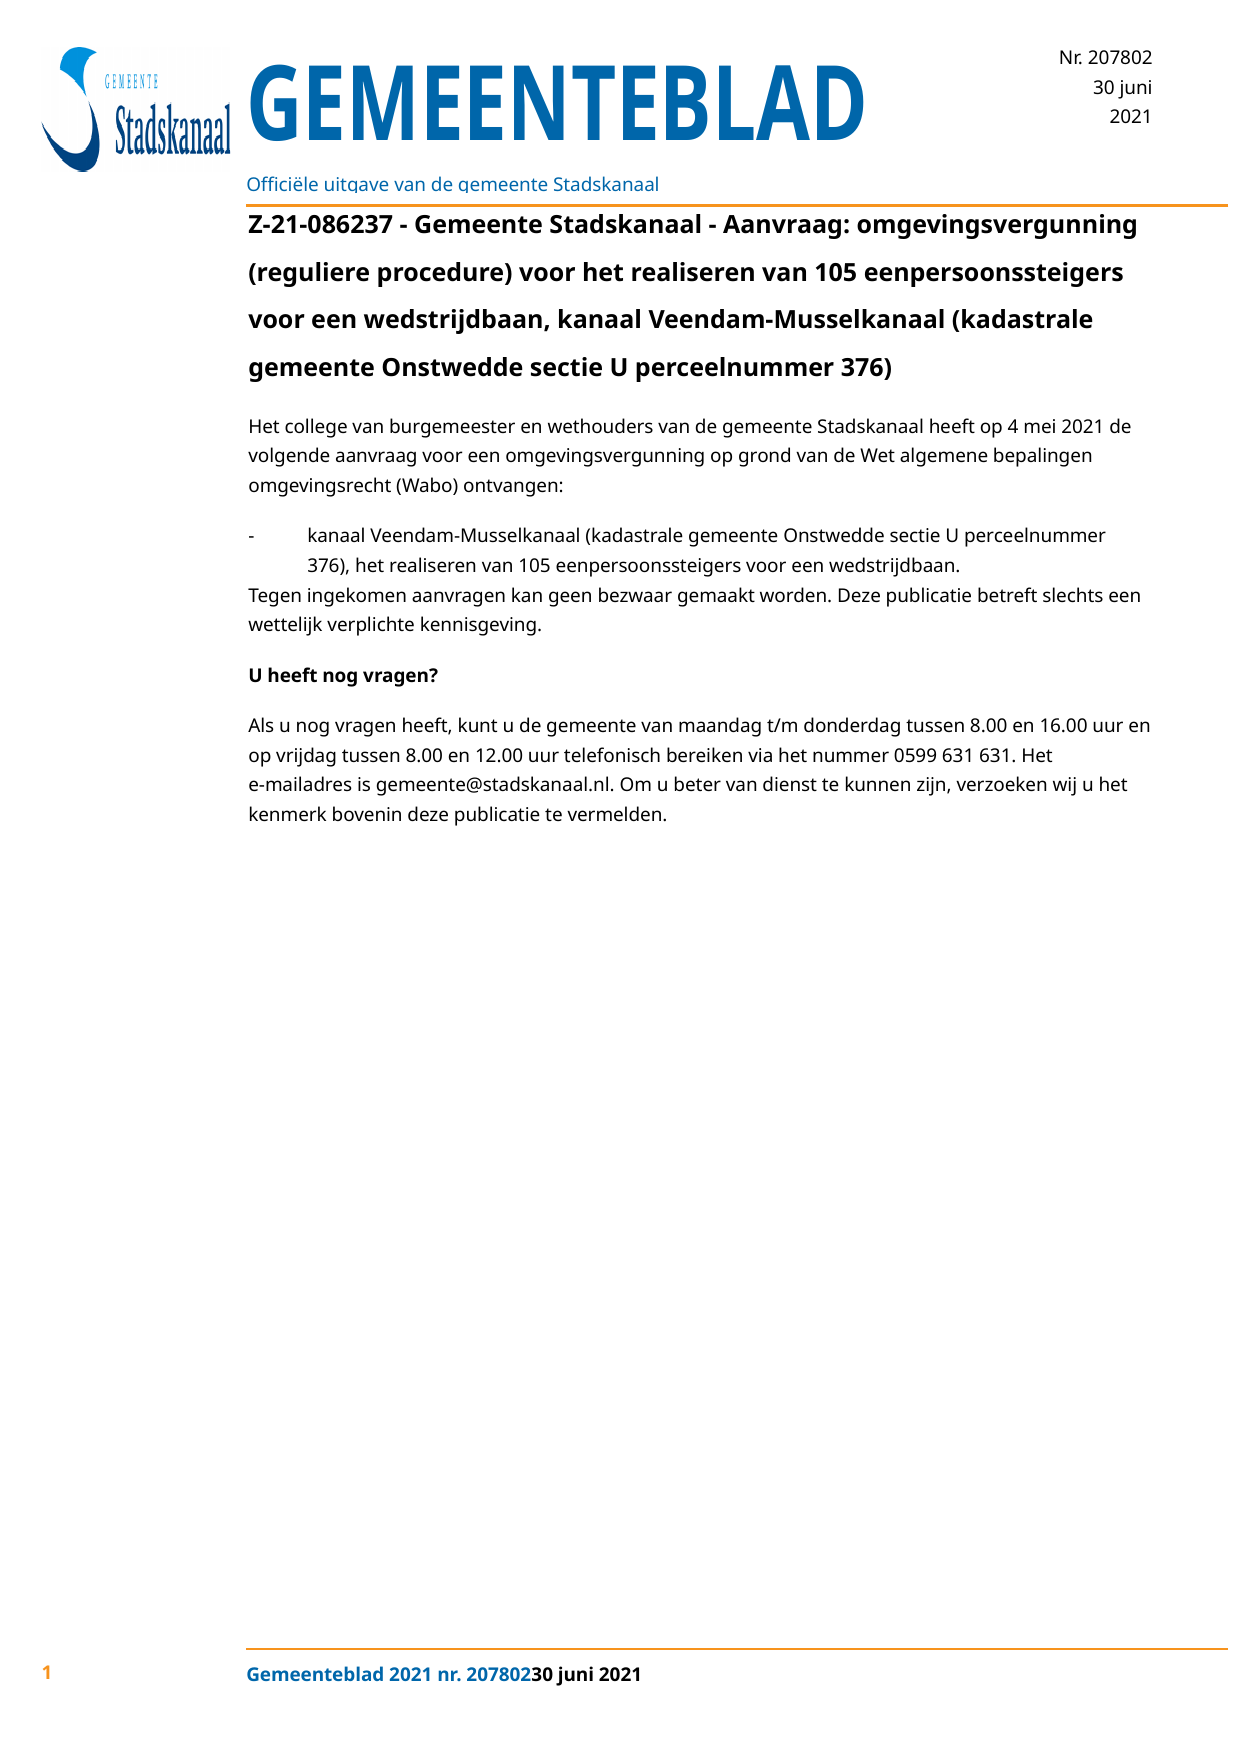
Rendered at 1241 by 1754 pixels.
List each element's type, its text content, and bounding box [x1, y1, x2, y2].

text Tegen ingekomen aanvragen kan geen bezwaar gemaakt worden. Deze publicatie betreft slechts een wettelijk verplichte kennisgeving. [248, 582, 1152, 637]
picture [41, 47, 231, 172]
text Het college van burgemeester en wethouders van de gemeente Stadskanaal heeft op 4 mei 2021 de volgende aanvraag voor een omgevingsvergunning op grond van de Wet algemene bepalingen omgevingsrecht (Wabo) ontvangen: [248, 413, 1152, 498]
text U heeft nog vragen? [248, 662, 1152, 688]
list kanaal Veendam-Musselkanaal (kadastrale gemeente Onstwedde sectie U perceelnummer 376), het realiseren van 105 eenpersoonssteigers voor een wedstrijdbaan. [248, 523, 1152, 578]
text Als u nog vragen heeft, kunt u de gemeente van maandag t/m donderdag tussen 8.00 en 16.00 uur en op vrijdag tussen 8.00 en 12.00 uur telefonisch bereiken via het nummer 0599 631 631. Het e‑mailadres is gemeente@stadskanaal.nl. Om u beter van dienst te kunnen zijn, verzoeken wij u het kenmerk bovenin deze publicatie te vermelden. [248, 712, 1152, 827]
text Z-21-086237 - Gemeente Stadskanaal - Aanvraag: omgevingsvergunning (reguliere procedure) voor het realiseren van 105 eenpersoonssteigers voor een wedstrijdbaan, kanaal Veendam-Musselkanaal (kadastrale gemeente Onstwedde sectie U perceelnummer 376) [248, 207, 1152, 384]
